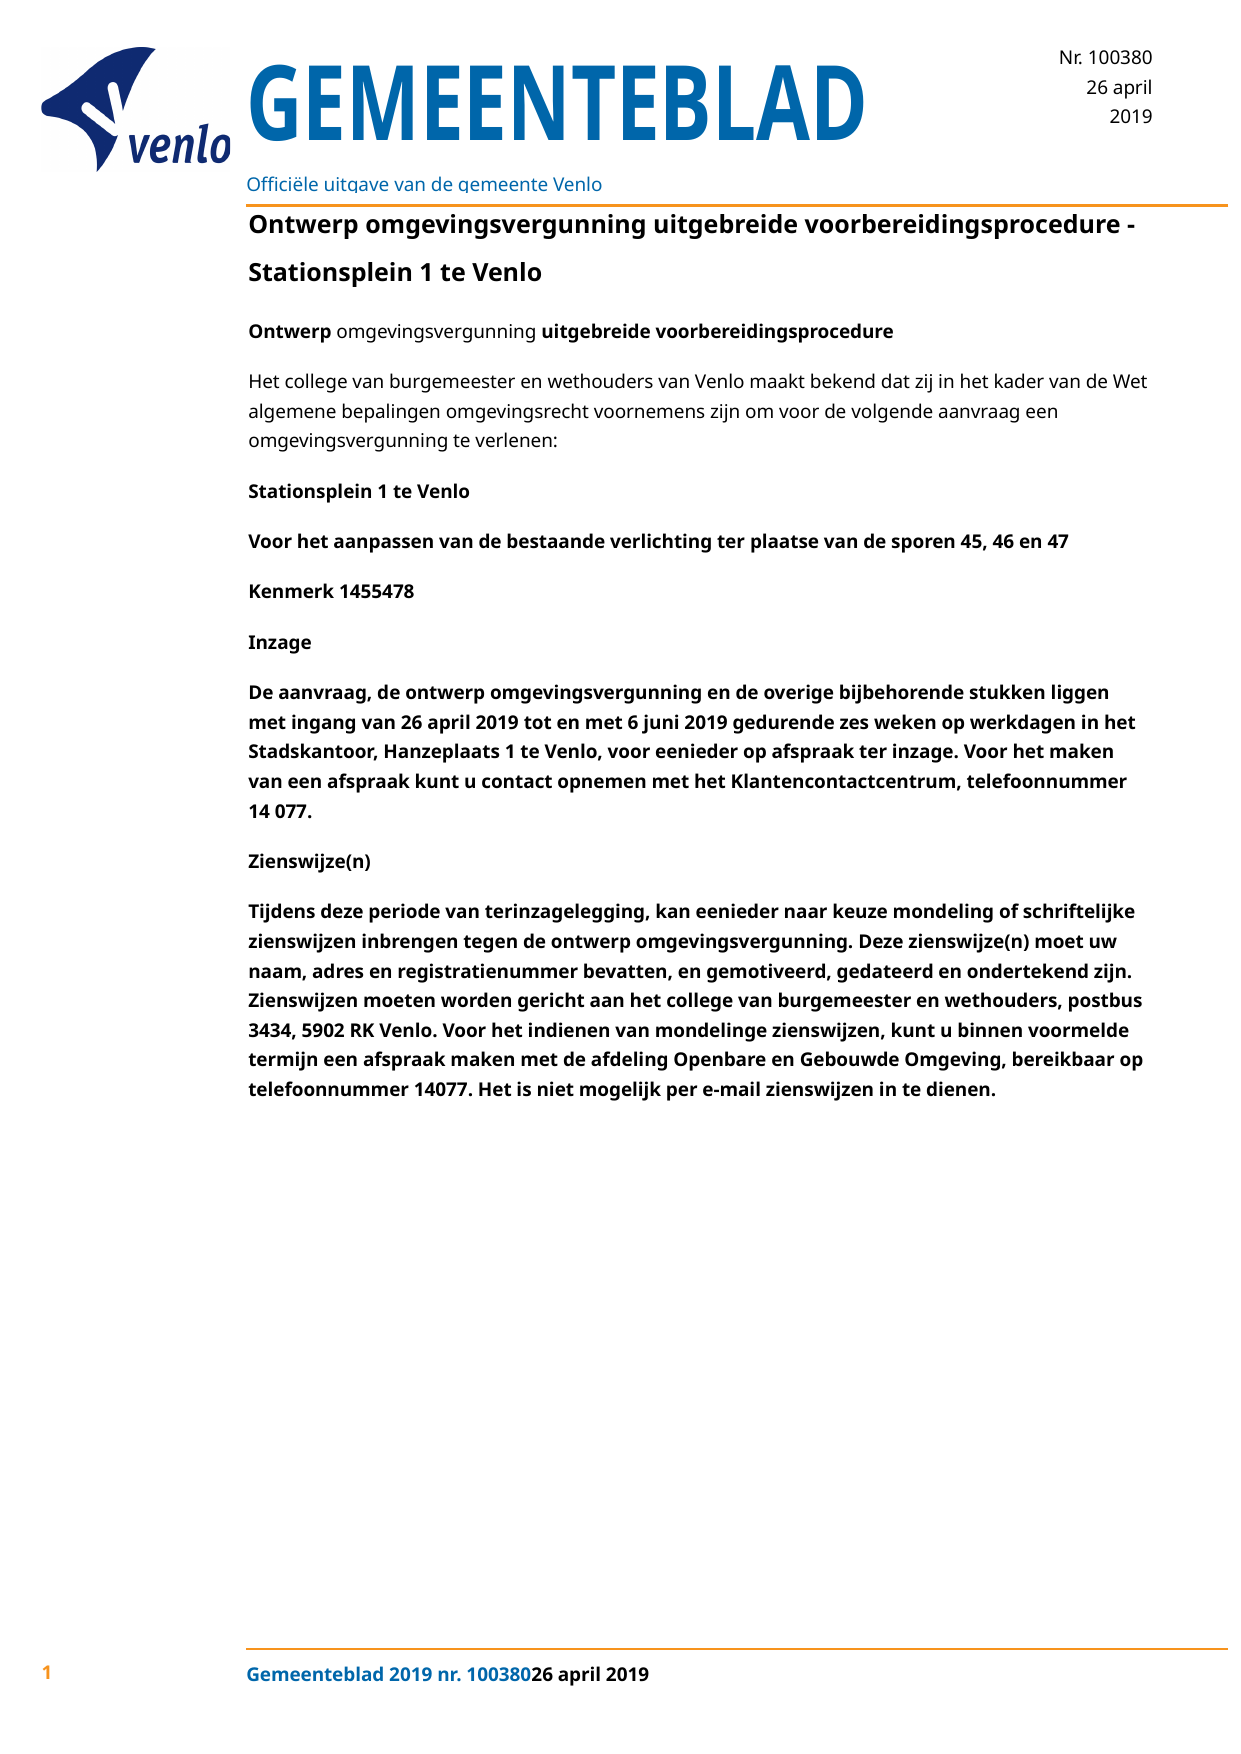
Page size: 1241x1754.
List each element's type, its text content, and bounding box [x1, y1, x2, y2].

text Voor het aanpassen van de bestaande verlichting ter plaatse van de sporen 45, 46 en 47 [248, 528, 1152, 554]
text Het college van burgemeester en wethouders van Venlo maakt bekend dat zij in het kader van de Wet algemene bepalingen omgevingsrecht voornemens zijn om voor de volgende aanvraag een omgevingsvergunning te verlenen: [248, 368, 1152, 453]
text Inzage [248, 629, 1152, 655]
text De aanvraag, de ontwerp omgevingsvergunning en de overige bijbehorende stukken liggen met ingang van 26 april 2019 tot en met 6 juni 2019 gedurende zes weken op werkdagen in het Stadskantoor, Hanzeplaats 1 te Venlo, voor eenieder op afspraak ter inzage. Voor het maken van een afspraak kunt u contact opnemen met het Klantencontactcentrum, telefoonnummer 14 077. [248, 679, 1152, 824]
text Ontwerp omgevingsvergunning uitgebreide voorbereidingsprocedure - Stationsplein 1 te Venlo [248, 207, 1152, 288]
text Kenmerk 1455478 [248, 579, 1152, 604]
text Ontwerp omgevingsvergunning uitgebreide voorbereidingsprocedure [248, 318, 1152, 344]
text Tijdens deze periode van terinzagelegging, kan eenieder naar keuze mondeling of schriftelijke zienswijzen inbrengen tegen de ontwerp omgevingsvergunning. Deze zienswijze(n) moet uw naam, adres en registratienummer bevatten, en gemotiveerd, gedateerd en ondertekend zijn. Zienswijzen moeten worden gericht aan het college van burgemeester en wethouders, postbus 3434, 5902 RK Venlo. Voor het indienen van mondelinge zienswijzen, kunt u binnen voormelde termijn een afspraak maken met de afdeling Openbare en Gebouwde Omgeving, bereikbaar op telefoonnummer 14077. Het is niet mogelijk per e-mail zienswijzen in te dienen. [248, 899, 1152, 1102]
text Stationsplein 1 te Venlo [248, 478, 1152, 504]
picture [41, 47, 231, 172]
text Zienswijze(n) [248, 848, 1152, 874]
